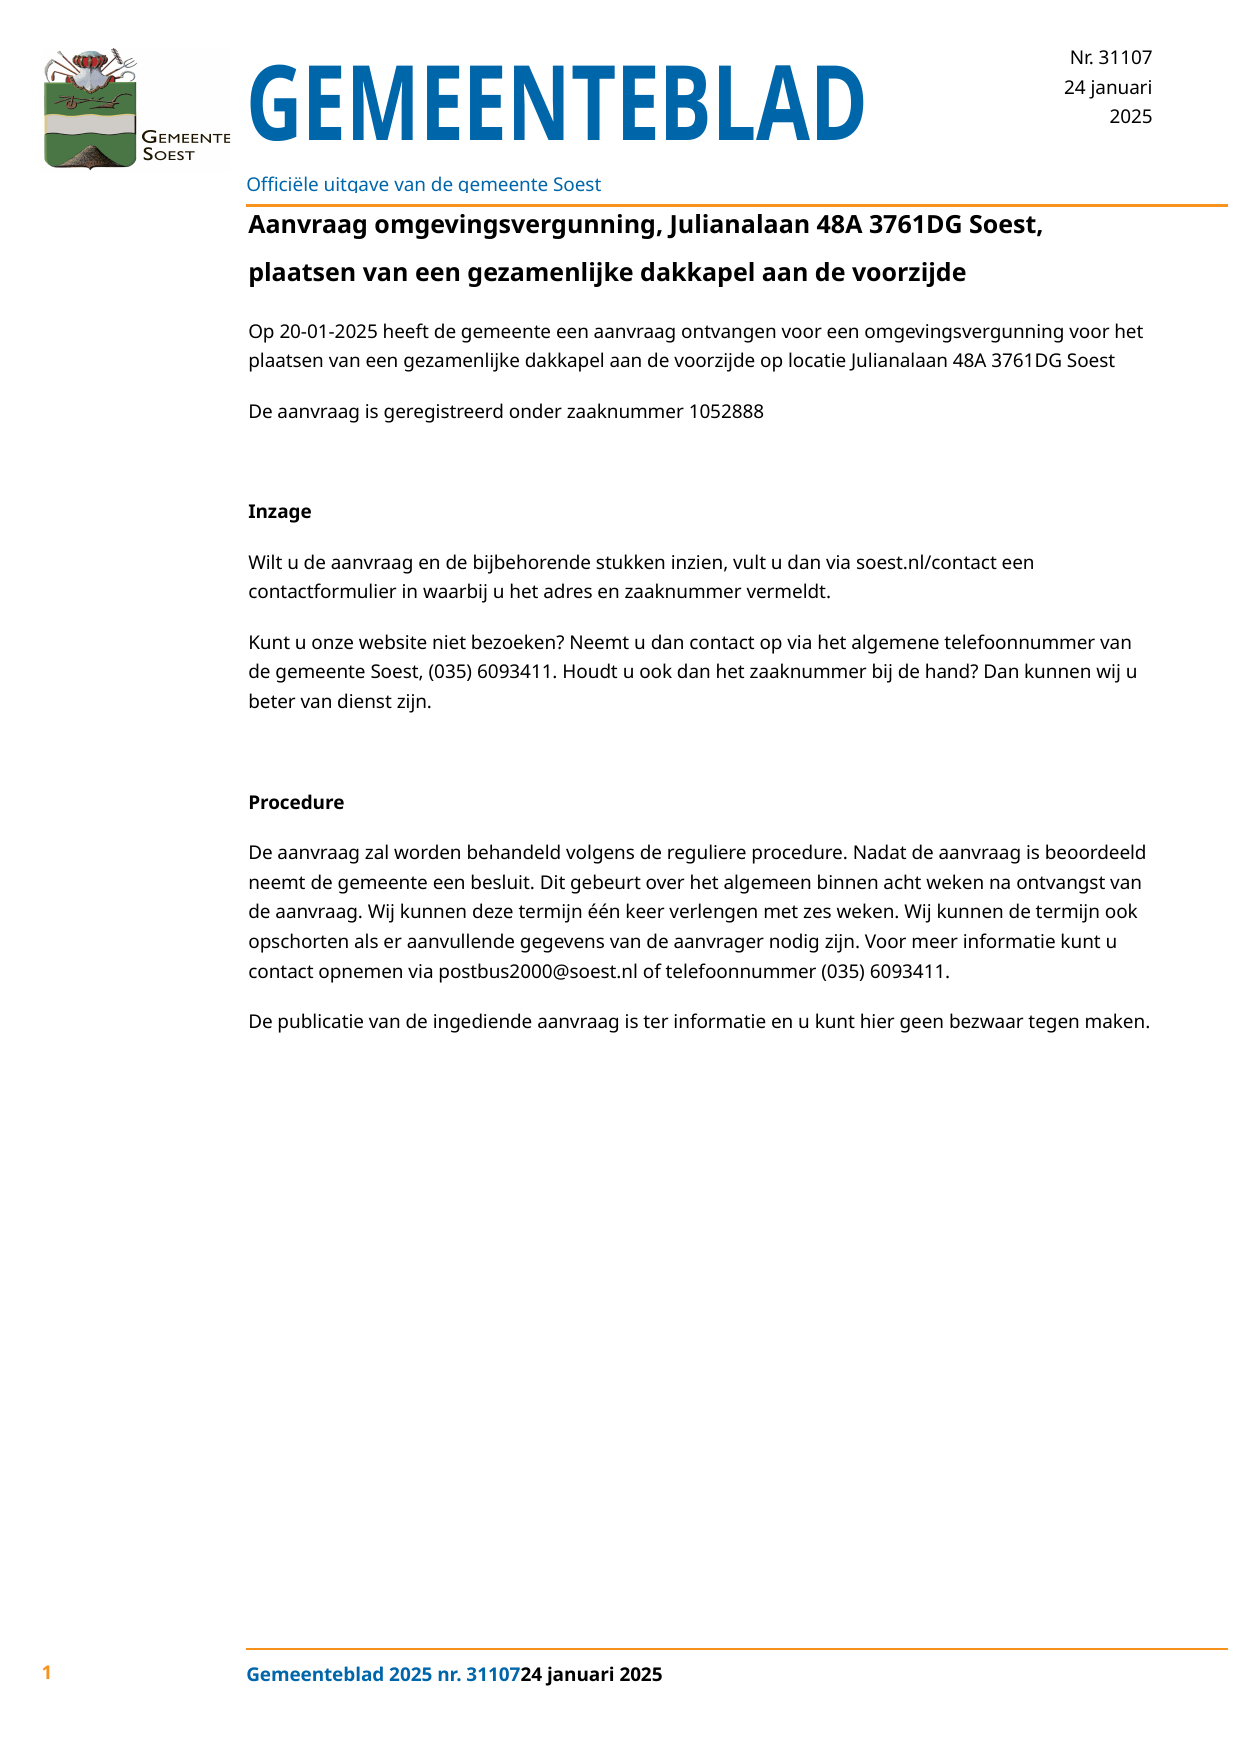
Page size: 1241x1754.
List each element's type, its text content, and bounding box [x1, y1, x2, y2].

text De aanvraag zal worden behandeld volgens de reguliere procedure. Nadat de aanvraag is beoordeeld neemt de gemeente een besluit. Dit gebeurt over het algemeen binnen acht weken na ontvangst van de aanvraag. Wij kunnen deze termijn één keer verlengen met zes weken. Wij kunnen de termijn ook opschorten als er aanvullende gegevens van de aanvrager nodig zijn. Voor meer informatie kunt u contact opnemen via postbus2000@soest.nl of telefoonnummer (035) 6093411. [248, 839, 1152, 984]
text Inzage [248, 499, 1152, 524]
text Kunt u onze website niet bezoeken? Neemt u dan contact op via het algemene telefoonnummer van de gemeente Soest, (035) 6093411. Houdt u ook dan het zaaknummer bij de hand? Dan kunnen wij u beter van dienst zijn. [248, 629, 1152, 714]
text De aanvraag is geregistreerd onder zaaknummer 1052888 [248, 398, 1152, 424]
text De publicatie van de ingediende aanvraag is ter informatie en u kunt hier geen bezwaar tegen maken. [248, 1008, 1152, 1034]
text Procedure [248, 789, 1152, 815]
picture [41, 47, 231, 172]
text Aanvraag omgevingsvergunning, Julianalaan 48A 3761DG Soest, plaatsen van een gezamenlijke dakkapel aan de voorzijde [248, 207, 1152, 288]
text Wilt u de aanvraag en de bijbehorende stukken inzien, vult u dan via soest.nl/contact een contactformulier in waarbij u het adres en zaaknummer vermeldt. [248, 549, 1152, 604]
text Op 20-01-2025 heeft de gemeente een aanvraag ontvangen voor een omgevingsvergunning voor het plaatsen van een gezamenlijke dakkapel aan de voorzijde op locatie Julianalaan 48A 3761DG Soest [248, 318, 1152, 373]
